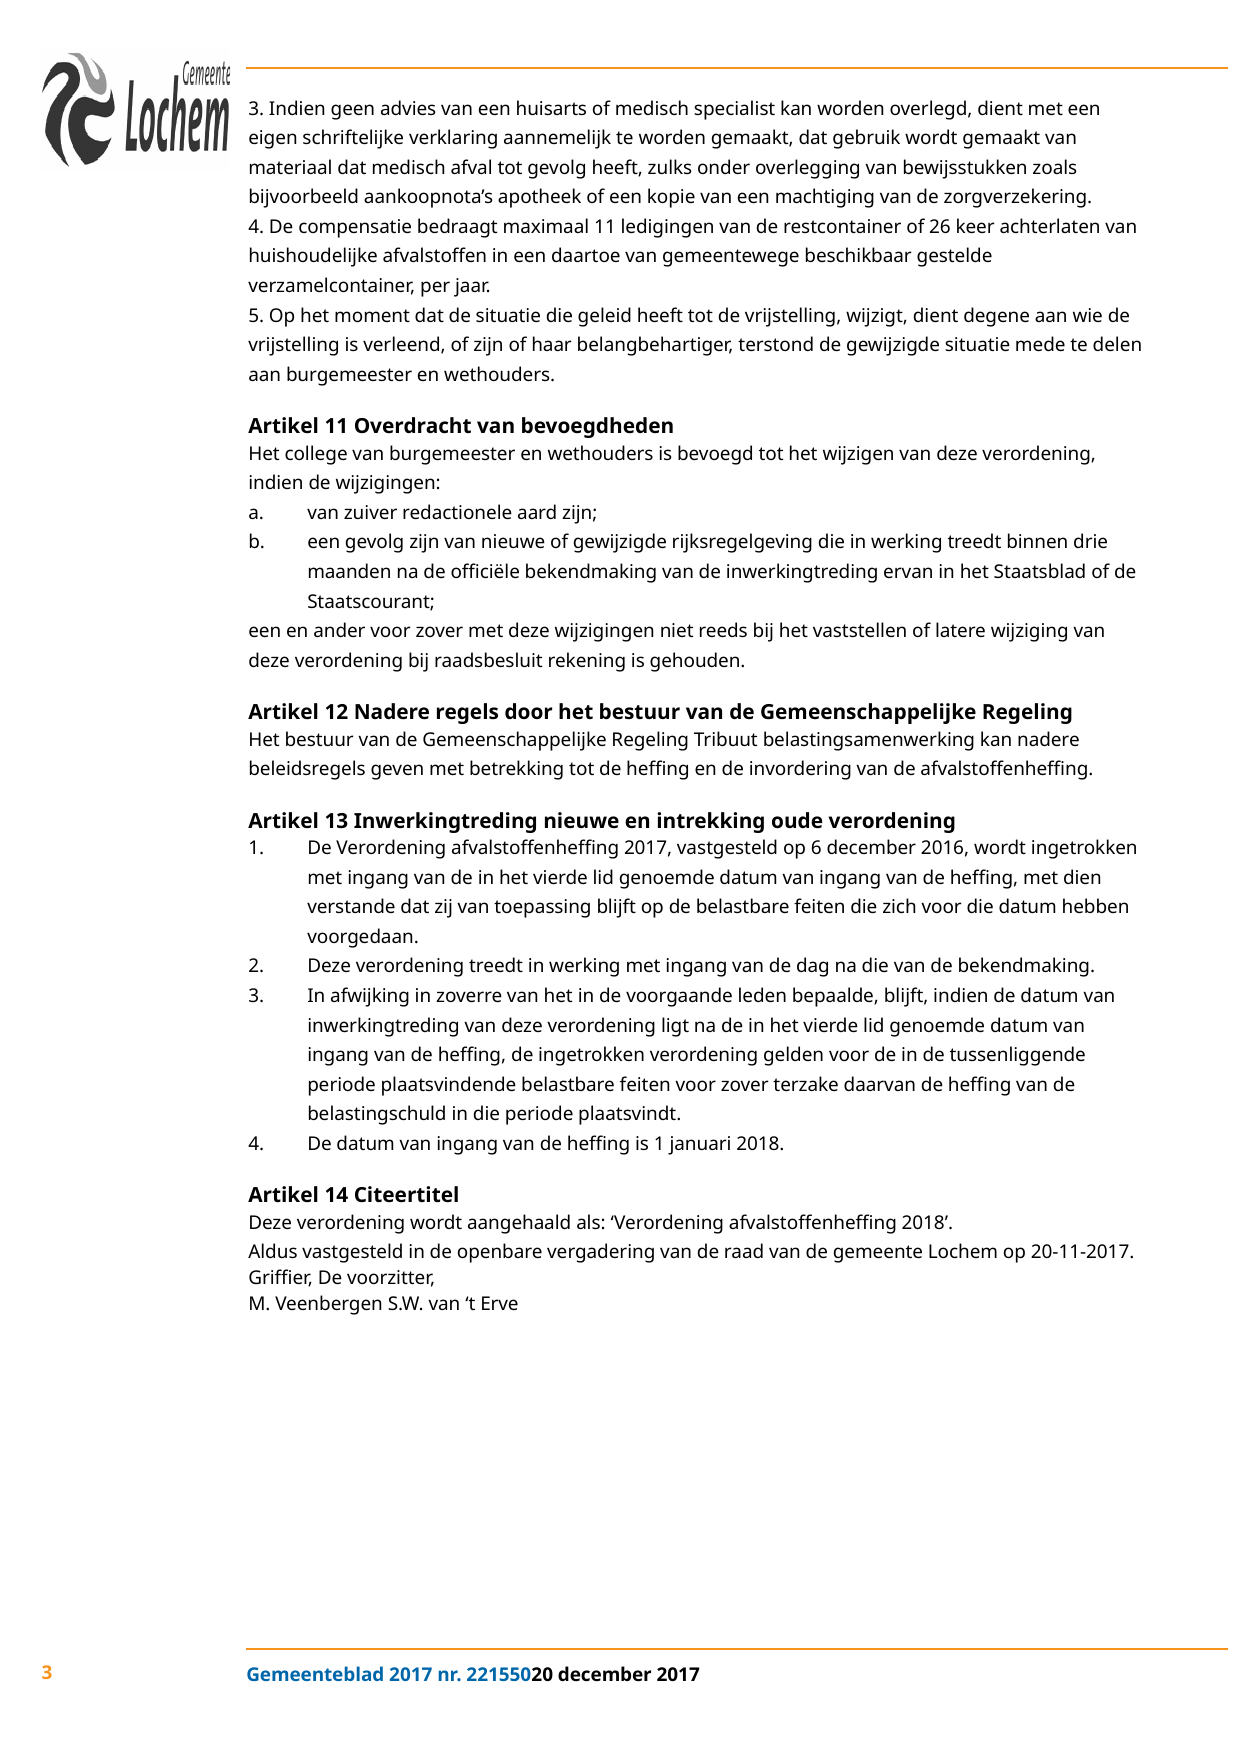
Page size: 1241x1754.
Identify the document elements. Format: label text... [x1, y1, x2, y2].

list In afwijking in zoverre van het in de voorgaande leden bepaalde, blijft, indien de datum van inwerkingtreding van deze verordening ligt na de in het vierde lid genoemde datum van ingang van de heffing, de ingetrokken verordening gelden voor de in de tussenliggende periode plaatsvindende belastbare feiten voor zover terzake daarvan de heffing van de belastingschuld in die periode plaatsvindt. [248, 982, 1152, 1126]
text Artikel 13 Inwerkingtreding nieuwe en intrekking oude verordening [248, 806, 1152, 834]
list De Verordening afvalstoffenheffing 2017, vastgesteld op 6 december 2016, wordt ingetrokken met ingang van de in het vierde lid genoemde datum van ingang van de heffing, met dien verstande dat zij van toepassing blijft op de belastbare feiten die zich voor die datum hebben voorgedaan. [248, 834, 1152, 949]
text Artikel 14 Citeertitel [248, 1181, 1152, 1209]
text M. Veenbergen S.W. van ‘t Erve [248, 1290, 1152, 1316]
text Artikel 12 Nadere regels door het bestuur van de Gemeenschappelijke Regeling [248, 697, 1152, 726]
text Artikel 11 Overdracht van bevoegdheden [248, 411, 1152, 440]
list De datum van ingang van de heffing is 1 januari 2018. [248, 1130, 1152, 1156]
text 5. Op het moment dat de situatie die geleid heeft tot de vrijstelling, wijzigt, dient degene aan wie de vrijstelling is verleend, of zijn of haar belangbehartiger, terstond de gewijzigde situatie mede te delen aan burgemeester en wethouders. [248, 302, 1152, 387]
text 4. De compensatie bedraagt maximaal 11 ledigingen van de restcontainer of 26 keer achterlaten van huishoudelijke afvalstoffen in een daartoe van gemeentewege beschikbaar gestelde verzamelcontainer, per jaar. [248, 213, 1152, 298]
list een gevolg zijn van nieuwe of gewijzigde rijksregelgeving die in werking treedt binnen drie maanden na de officiële bekendmaking van de inwerkingtreding ervan in het Staatsblad of de Staatscourant; [248, 529, 1152, 613]
picture [41, 47, 231, 172]
text Deze verordening wordt aangehaald als: ‘Verordening afvalstoffenheffing 2018’. [248, 1209, 1152, 1235]
text Griffier, De voorzitter, [248, 1264, 1152, 1290]
text Het college van burgemeester en wethouders is bevoegd tot het wijzigen van deze verordening, indien de wijzigingen: [248, 440, 1152, 495]
list van zuiver redactionele aard zijn; [248, 499, 1152, 525]
text Het bestuur van de Gemeenschappelijke Regeling Tribuut belastingsamenwerking kan nadere beleidsregels geven met betrekking tot de heffing en de invordering van de afvalstoffenheffing. [248, 726, 1152, 781]
text Aldus vastgesteld in de openbare vergadering van de raad van de gemeente Lochem op 20-11-2017. [248, 1238, 1152, 1264]
list Deze verordening treedt in werking met ingang van de dag na die van de bekendmaking. [248, 953, 1152, 978]
text 3. Indien geen advies van een huisarts of medisch specialist kan worden overlegd, dient met een eigen schriftelijke verklaring aannemelijk te worden gemaakt, dat gebruik wordt gemaakt van materiaal dat medisch afval tot gevolg heeft, zulks onder overlegging van bewijsstukken zoals bijvoorbeeld aankoopnota’s apotheek of een kopie van een machtiging van de zorgverzekering. [248, 95, 1152, 209]
text een en ander voor zover met deze wijzigingen niet reeds bij het vaststellen of latere wijziging van deze verordening bij raadsbesluit rekening is gehouden. [248, 617, 1152, 673]
